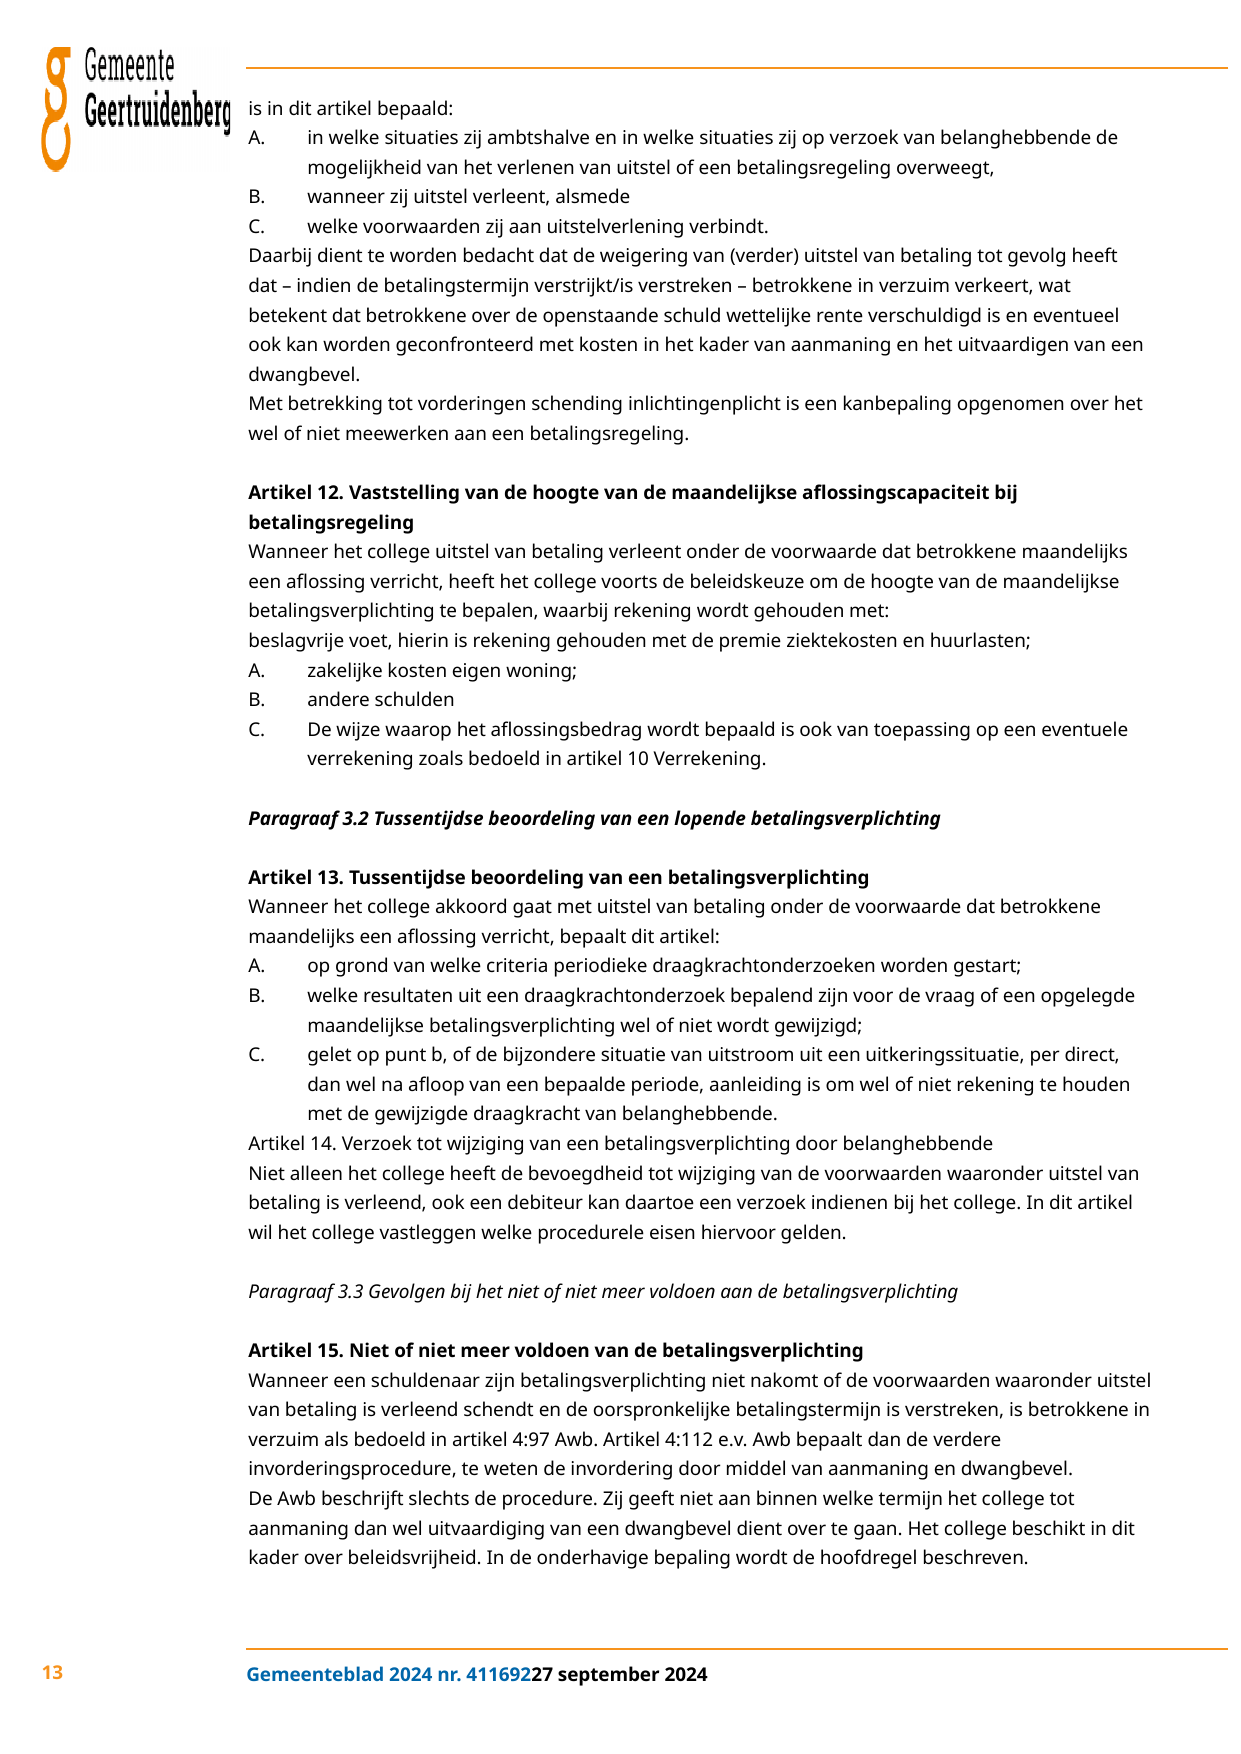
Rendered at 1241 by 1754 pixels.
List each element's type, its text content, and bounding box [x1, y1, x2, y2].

text Wanneer het college uitstel van betaling verleent onder de voorwaarde dat betrokkene maandelijks een aflossing verricht, heeft het college voorts de beleidskeuze om de hoogte van de maandelijkse betalingsverplichting te bepalen, waarbij rekening wordt gehouden met: [248, 538, 1152, 623]
list op grond van welke criteria periodieke draagkrachtonderzoeken worden gestart; [248, 953, 1152, 978]
list zakelijke kosten eigen woning; [248, 657, 1152, 683]
text is in dit artikel bepaald: [248, 95, 1152, 121]
text Daarbij dient te worden bedacht dat de weigering van (verder) uitstel van betaling tot gevolg heeft dat – indien de betalingstermijn verstrijkt/is verstreken – betrokkene in verzuim verkeert, wat betekent dat betrokkene over de openstaande schuld wettelijke rente verschuldigd is en eventueel ook kan worden geconfronteerd met kosten in het kader van aanmaning en het uitvaardigen van een dwangbevel. [248, 243, 1152, 387]
text beslagvrije voet, hierin is rekening gehouden met de premie ziektekosten en huurlasten; [248, 627, 1152, 653]
list andere schulden [248, 686, 1152, 712]
list in welke situaties zij ambtshalve en in welke situaties zij op verzoek van belanghebbende de mogelijkheid van het verlenen van uitstel of een betalingsregeling overweegt, [248, 124, 1152, 180]
list welke resultaten uit een draagkrachtonderzoek bepalend zijn voor de vraag of een opgelegde maandelijkse betalingsverplichting wel of niet wordt gewijzigd; [248, 982, 1152, 1038]
text Niet alleen het college heeft de bevoegdheid tot wijziging van de voorwaarden waaronder uitstel van betaling is verleend, ook een debiteur kan daartoe een verzoek indienen bij het college. In dit artikel wil het college vastleggen welke procedurele eisen hiervoor gelden. [248, 1160, 1152, 1245]
text Artikel 14. Verzoek tot wijziging van een betalingsverplichting door belanghebbende [248, 1130, 1152, 1156]
text Artikel 12. Vaststelling van de hoogte van de maandelijkse aflossingscapaciteit bij betalingsregeling [248, 479, 1152, 535]
text Met betrekking tot vorderingen schending inlichtingenplicht is een kanbepaling opgenomen over het wel of niet meewerken aan een betalingsregeling. [248, 391, 1152, 446]
list gelet op punt b, of de bijzondere situatie van uitstroom uit een uitkeringssituatie, per direct, dan wel na afloop van een bepaalde periode, aanleiding is om wel of niet rekening te houden met de gewijzigde draagkracht van belanghebbende. [248, 1041, 1152, 1126]
list wanneer zij uitstel verleent, alsmede [248, 183, 1152, 209]
text Wanneer een schuldenaar zijn betalingsverplichting niet nakomt of de voorwaarden waaronder uitstel van betaling is verleend schendt en de oorspronkelijke betalingstermijn is verstreken, is betrokkene in verzuim als bedoeld in artikel 4:97 Awb. Artikel 4:112 e.v. Awb bepaalt dan de verdere invorderingsprocedure, te weten de invordering door middel van aanmaning en dwangbevel. [248, 1367, 1152, 1481]
text De Awb beschrijft slechts de procedure. Zij geeft niet aan binnen welke termijn het college tot aanmaning dan wel uitvaardiging van een dwangbevel dient over te gaan. Het college beschikt in dit kader over beleidsvrijheid. In de onderhavige bepaling wordt de hoofdregel beschreven. [248, 1485, 1152, 1570]
text Paragraaf 3.3 Gevolgen bij het niet of niet meer voldoen aan de betalingsverplichting [248, 1278, 1152, 1304]
list welke voorwaarden zij aan uitstelverlening verbindt. [248, 213, 1152, 239]
text Paragraaf 3.2 Tussentijdse beoordeling van een lopende betalingsverplichting [248, 805, 1152, 831]
text Wanneer het college akkoord gaat met uitstel van betaling onder de voorwaarde dat betrokkene maandelijks een aflossing verricht, bepaalt dit artikel: [248, 893, 1152, 949]
text Artikel 15. Niet of niet meer voldoen van de betalingsverplichting [248, 1337, 1152, 1363]
picture [41, 47, 231, 172]
text Artikel 13. Tussentijdse beoordeling van een betalingsverplichting [248, 864, 1152, 890]
list De wijze waarop het aflossingsbedrag wordt bepaald is ook van toepassing op een eventuele verrekening zoals bedoeld in artikel 10 Verrekening. [248, 716, 1152, 771]
